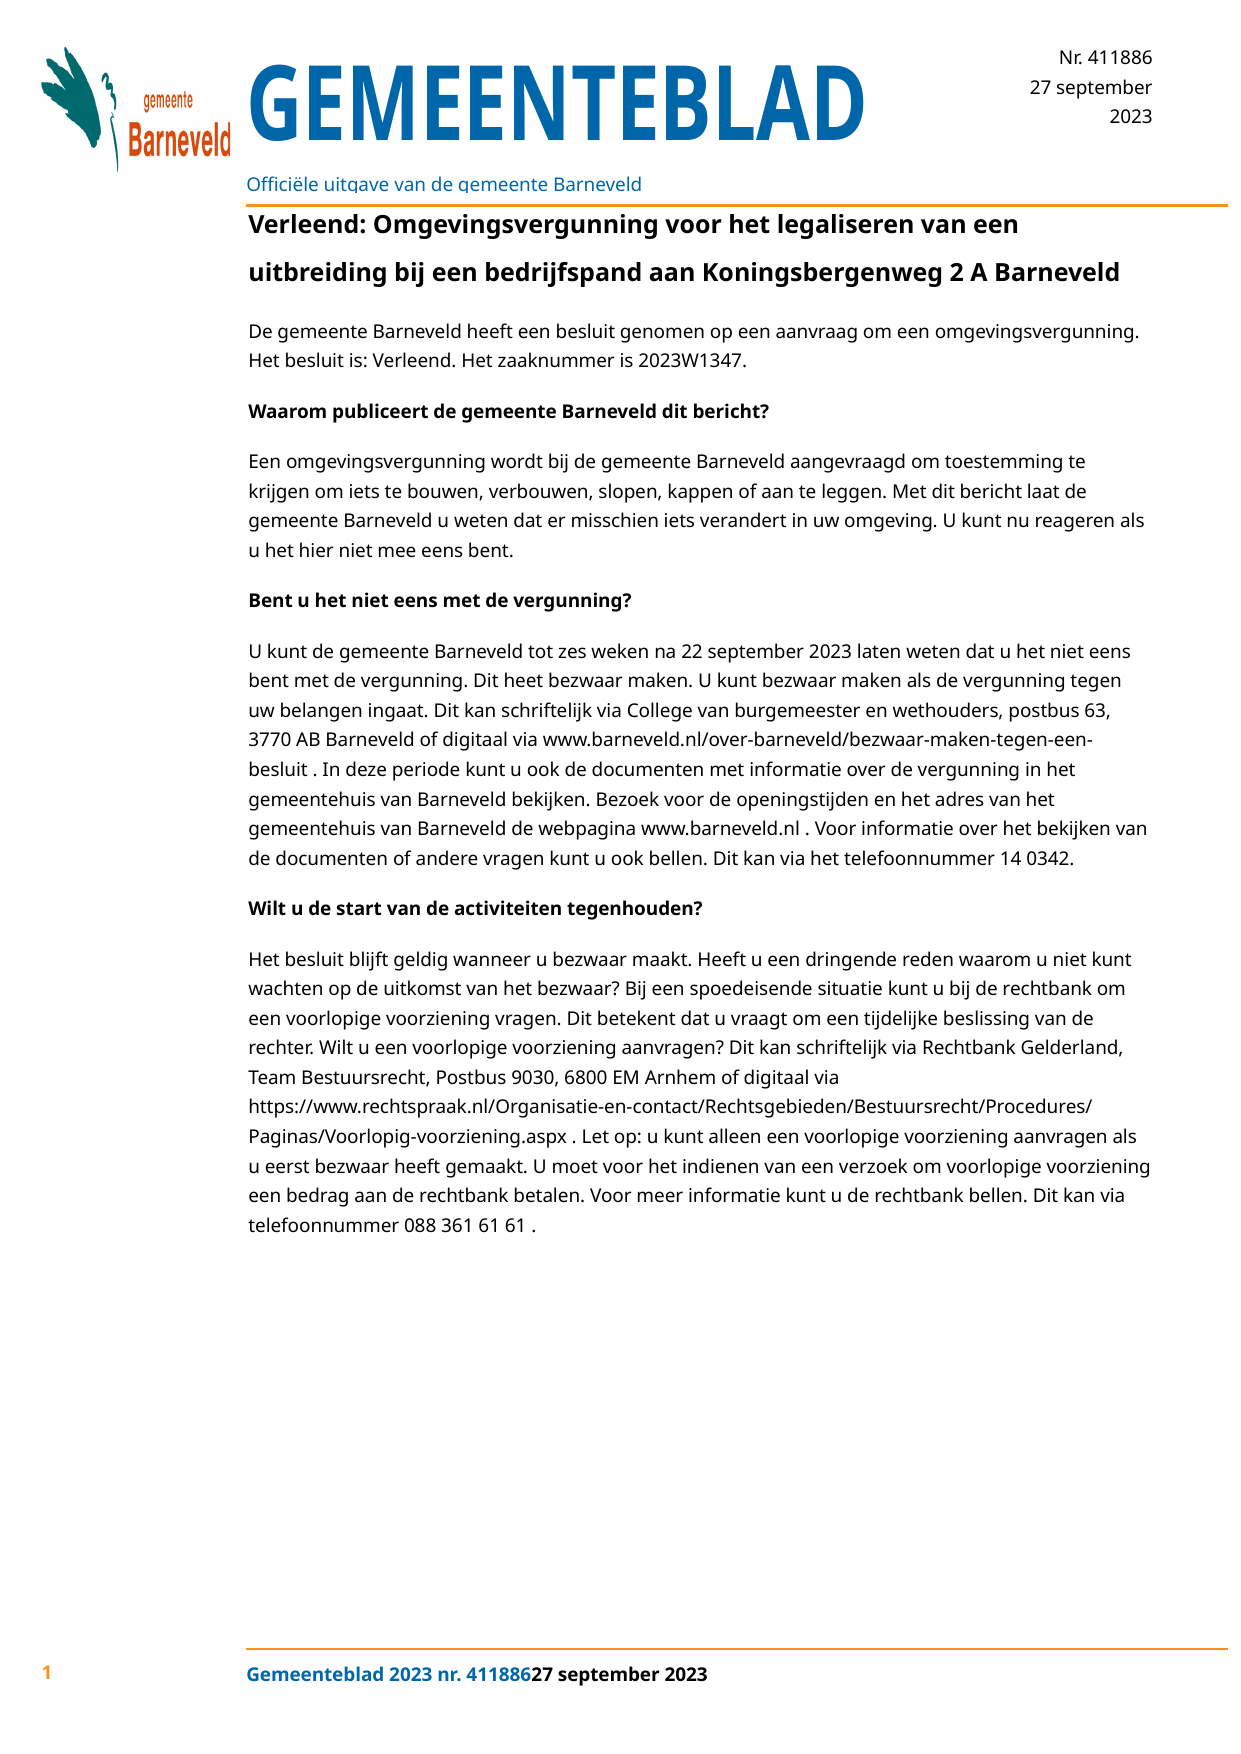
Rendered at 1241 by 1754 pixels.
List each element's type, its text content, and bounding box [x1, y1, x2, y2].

text Waarom publiceert de gemeente Barneveld dit bericht? [248, 398, 1152, 424]
text Een omgevingsvergunning wordt bij de gemeente Barneveld aangevraagd om toestemming te krijgen om iets te bouwen, verbouwen, slopen, kappen of aan te leggen. Met dit bericht laat de gemeente Barneveld u weten dat er misschien iets verandert in uw omgeving. U kunt nu reageren als u het hier niet mee eens bent. [248, 448, 1152, 563]
text Het besluit blijft geldig wanneer u bezwaar maakt. Heeft u een dringende reden waarom u niet kunt wachten op de uitkomst van het bezwaar? Bij een spoedeisende situatie kunt u bij de rechtbank om een voorlopige voorziening vragen. Dit betekent dat u vraagt om een tijdelijke beslissing van de rechter. Wilt u een voorlopige voorziening aanvragen? Dit kan schriftelijk via Rechtbank Gelderland, Team Bestuursrecht, Postbus 9030, 6800 EM Arnhem of digitaal via https://www.rechtspraak.nl/Organisatie-en-contact/Rechtsgebieden/Bestuursrecht/Procedures/Paginas/Voorlopig-voorziening.aspx . Let op: u kunt alleen een voorlopige voorziening aanvragen als u eerst bezwaar heeft gemaakt. U moet voor het indienen van een verzoek om voorlopige voorziening een bedrag aan de rechtbank betalen. Voor meer informatie kunt u de rechtbank bellen. Dit kan via telefoonnummer 088 361 61 61 . [248, 946, 1152, 1238]
text U kunt de gemeente Barneveld tot zes weken na 22 september 2023 laten weten dat u het niet eens bent met de vergunning. Dit heet bezwaar maken. U kunt bezwaar maken als de vergunning tegen uw belangen ingaat. Dit kan schriftelijk via College van burgemeester en wethouders, postbus 63, 3770 AB Barneveld of digitaal via www.barneveld.nl/over-barneveld/bezwaar-maken-tegen-een-besluit . In deze periode kunt u ook de documenten met informatie over de vergunning in het gemeentehuis van Barneveld bekijken. Bezoek voor de openingstijden en het adres van het gemeentehuis van Barneveld de webpagina www.barneveld.nl . Voor informatie over het bekijken van de documenten of andere vragen kunt u ook bellen. Dit kan via het telefoonnummer 14 0342. [248, 638, 1152, 871]
text Wilt u de start van de activiteiten tegenhouden? [248, 895, 1152, 921]
text Verleend: Omgevingsvergunning voor het legaliseren van een uitbreiding bij een bedrijfspand aan Koningsbergenweg 2 A Barneveld [248, 207, 1152, 288]
text Bent u het niet eens met de vergunning? [248, 587, 1152, 613]
picture [41, 47, 231, 172]
text De gemeente Barneveld heeft een besluit genomen op een aanvraag om een omgevingsvergunning. Het besluit is: Verleend. Het zaaknummer is 2023W1347. [248, 318, 1152, 373]
